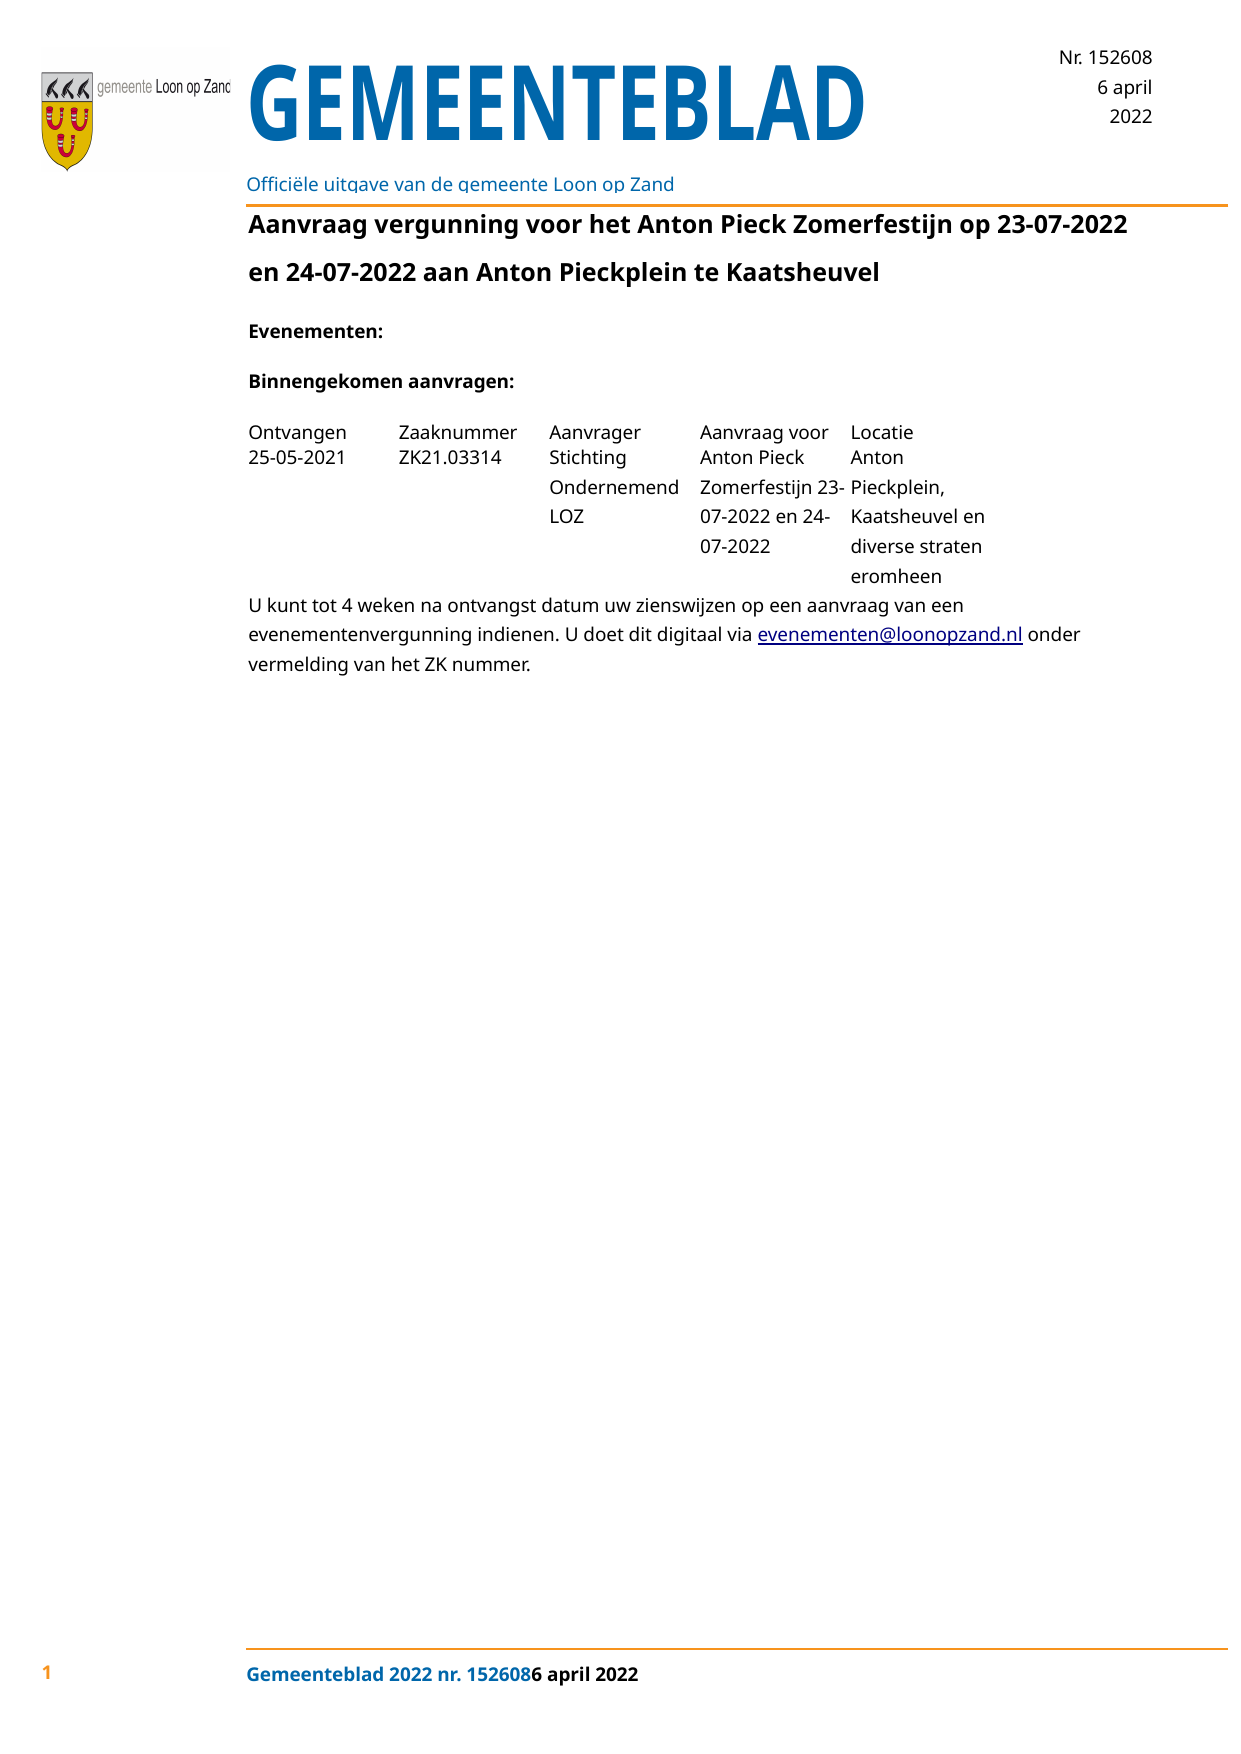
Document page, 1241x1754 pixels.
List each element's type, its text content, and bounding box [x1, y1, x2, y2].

table_cell 25-05-2021 [248, 445, 398, 589]
table_cell ZK21.03314 [399, 445, 549, 589]
table_cell Stichting Ondernemend LOZ [549, 445, 700, 589]
table_cell [1001, 445, 1152, 589]
table_header Ontvangen [248, 419, 398, 444]
picture [41, 47, 231, 172]
text Binnengekomen aanvragen: [248, 368, 1152, 394]
table_header Zaaknummer [399, 419, 549, 444]
text Aanvraag vergunning voor het Anton Pieck Zomerfestijn op 23-07-2022 en 24-07-2022 aan Anton Pieckplein te Kaatsheuvel [248, 207, 1152, 288]
table_header [1001, 419, 1152, 444]
table_cell Anton Pieckplein, Kaatsheuvel en diverse straten eromheen [850, 445, 1001, 589]
table_header Locatie [850, 419, 1001, 444]
table_cell Anton Pieck Zomerfestijn 23-07-2022 en 24-07-2022 [700, 445, 850, 589]
text U kunt tot 4 weken na ontvangst datum uw zienswijzen op een aanvraag van een evenementenvergunning indienen. U doet dit digitaal via evenementen@loonopzand.nl onder vermelding van het ZK nummer. [248, 592, 1152, 677]
table_header Aanvrager [549, 419, 700, 444]
table_header Aanvraag voor [700, 419, 850, 444]
text Evenementen: [248, 318, 1152, 344]
